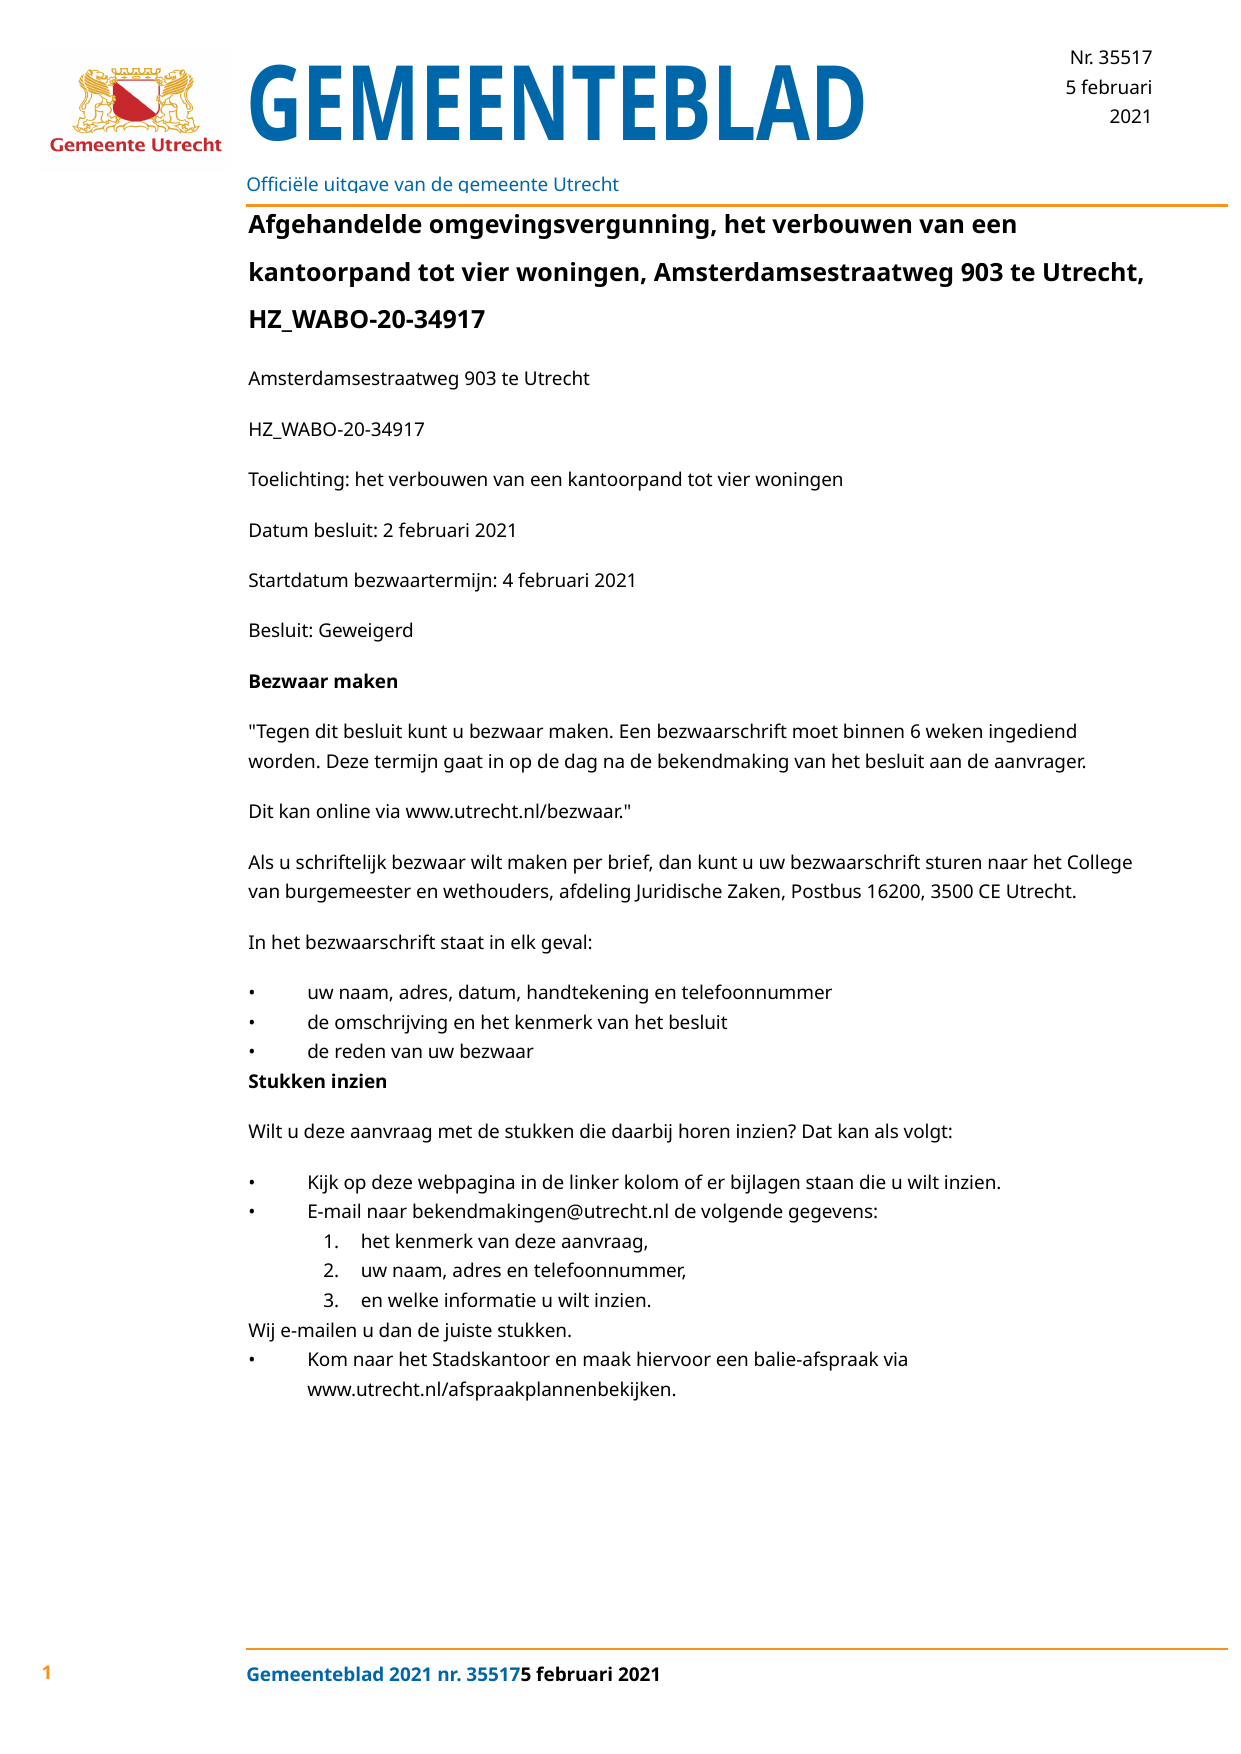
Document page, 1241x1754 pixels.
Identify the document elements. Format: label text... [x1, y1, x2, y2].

list de omschrijving en het kenmerk van het besluit [248, 1009, 1152, 1034]
list Kom naar het Stadskantoor en maak hiervoor een balie-afspraak via www.utrecht.nl/afspraakplannenbekijken. [248, 1346, 1152, 1402]
text Startdatum bezwaartermijn: 4 februari 2021 [248, 567, 1152, 593]
list E-mail naar bekendmakingen@utrecht.nl de volgende gegevens: [248, 1198, 1152, 1224]
text HZ_WABO-20-34917 [248, 416, 1152, 442]
list uw naam, adres, datum, handtekening en telefoonnummer [248, 979, 1152, 1005]
list de reden van uw bezwaar [248, 1038, 1152, 1064]
list uw naam, adres en telefoonnummer, [323, 1258, 1152, 1283]
text Stukken inzien [248, 1068, 1152, 1094]
text Toelichting: het verbouwen van een kantoorpand tot vier woningen [248, 466, 1152, 492]
text Afgehandelde omgevingsvergunning, het verbouwen van een kantoorpand tot vier woningen, Amsterdamsestraatweg 903 te Utrecht, HZ_WABO-20-34917 [248, 207, 1152, 336]
text Datum besluit: 2 februari 2021 [248, 517, 1152, 542]
picture [41, 47, 231, 172]
text Besluit: Geweigerd [248, 618, 1152, 643]
text Wilt u deze aanvraag met de stukken die daarbij horen inzien? Dat kan als volgt: [248, 1118, 1152, 1144]
list Kijk op deze webpagina in de linker kolom of er bijlagen staan die u wilt inzien. [248, 1169, 1152, 1194]
list en welke informatie u wilt inzien. [323, 1287, 1152, 1313]
list het kenmerk van deze aanvraag, [323, 1228, 1152, 1254]
text Bezwaar maken [248, 668, 1152, 694]
text In het bezwaarschrift staat in elk geval: [248, 929, 1152, 954]
text Amsterdamsestraatweg 903 te Utrecht [248, 366, 1152, 391]
text Wij e-mailen u dan de juiste stukken. [248, 1317, 1152, 1342]
text Als u schriftelijk bezwaar wilt maken per brief, dan kunt u uw bezwaarschrift sturen naar het College van burgemeester en wethouders, afdeling Juridische Zaken, Postbus 16200, 3500 CE Utrecht. [248, 849, 1152, 904]
text "Tegen dit besluit kunt u bezwaar maken. Een bezwaarschrift moet binnen 6 weken ingediend worden. Deze termijn gaat in op de dag na de bekendmaking van het besluit aan de aanvrager. [248, 718, 1152, 774]
text Dit kan online via www.utrecht.nl/bezwaar." [248, 798, 1152, 824]
